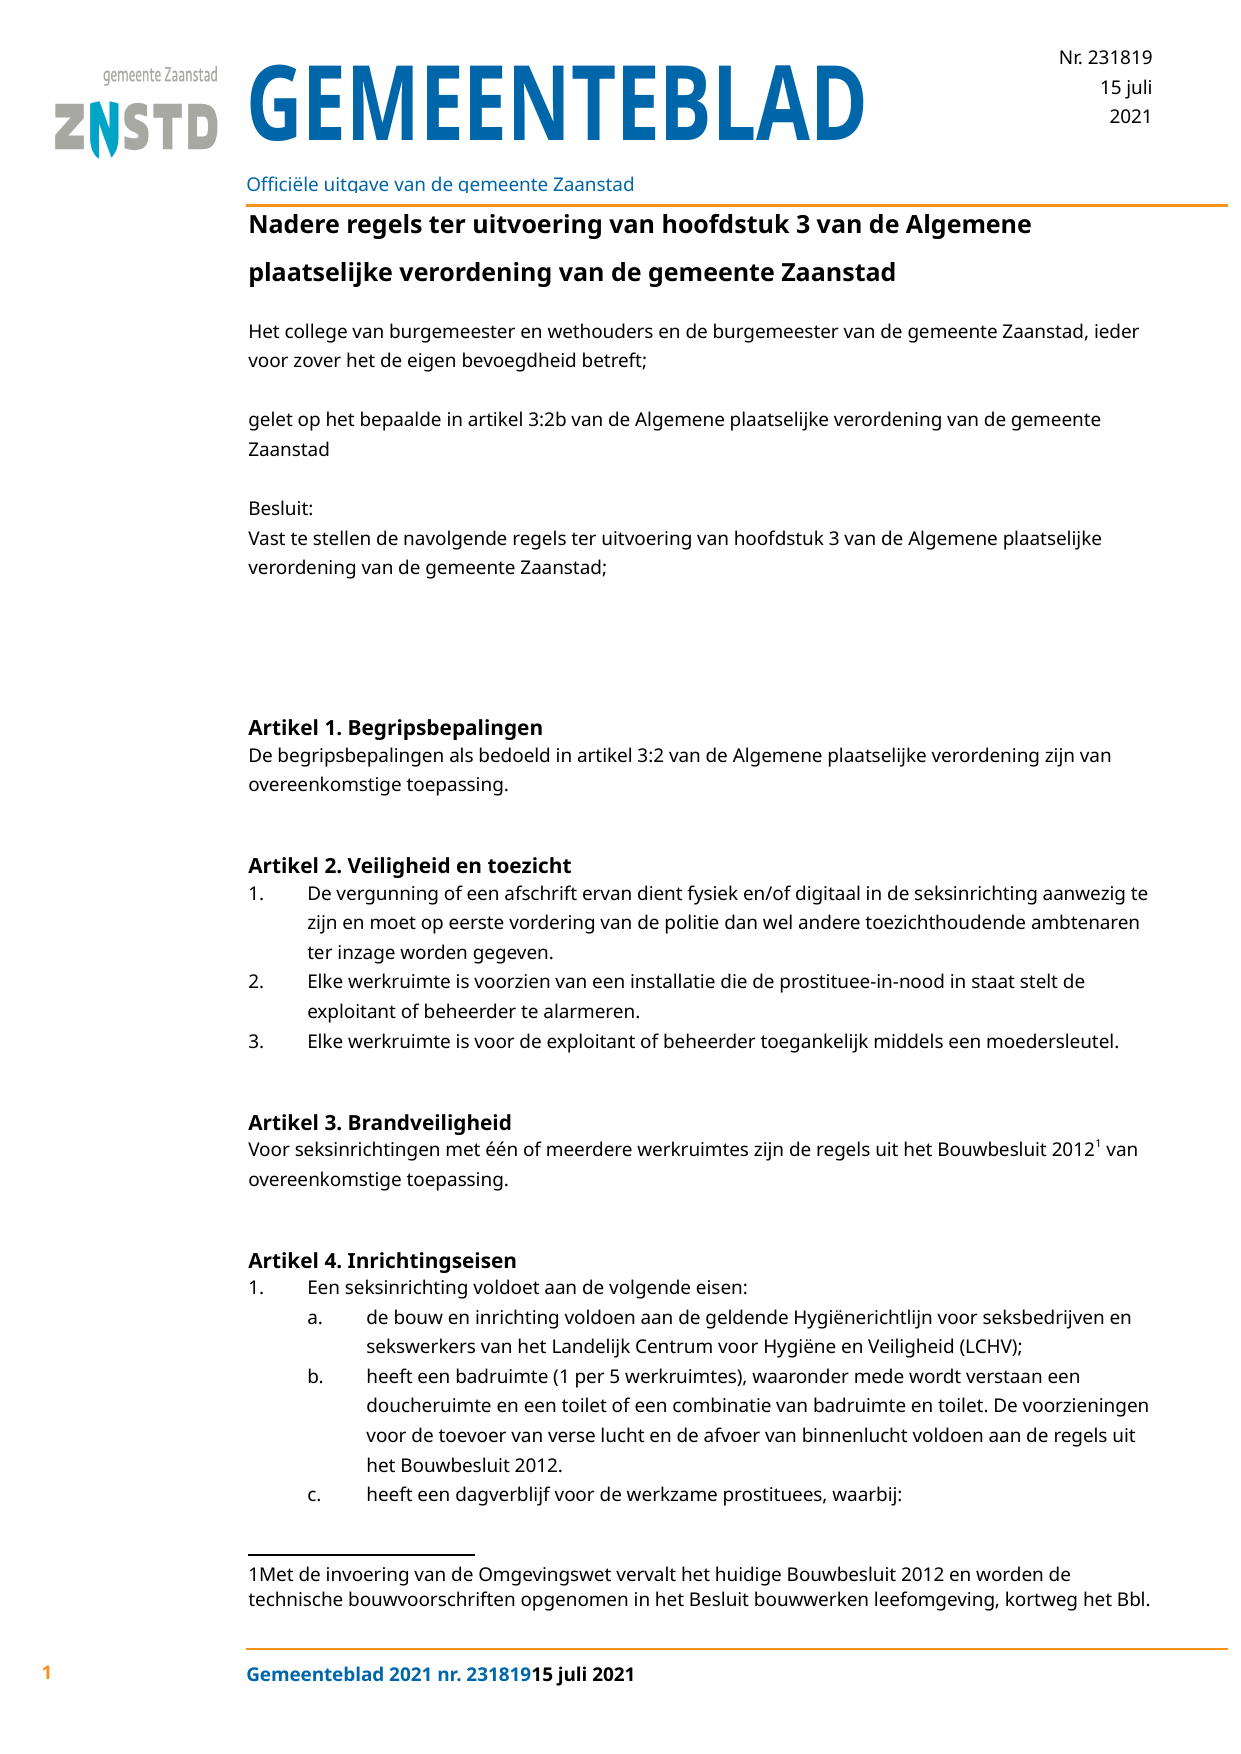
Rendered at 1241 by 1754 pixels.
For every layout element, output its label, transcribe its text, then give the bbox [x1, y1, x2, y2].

list Elke werkruimte is voorzien van een installatie die de prostituee-in-nood in staat stelt de exploitant of beheerder te alarmeren. [248, 969, 1152, 1024]
text Voor seksinrichtingen met één of meerdere werkruimtes zijn de regels uit het Bouwbesluit 2012 van overeenkomstige toepassing. [248, 1136, 1152, 1192]
list De vergunning of een afschrift ervan dient fysiek en/of digitaal in de seksinrichting aanwezig te zijn en moet op eerste vordering van de politie dan wel andere toezichthoudende ambtenaren ter inzage worden gegeven. [248, 880, 1152, 965]
text Besluit: [248, 495, 1152, 521]
text Artikel 2. Veiligheid en toezicht [248, 851, 1152, 880]
list heeft een dagverblijf voor de werkzame prostituees, waarbij: [307, 1481, 1152, 1507]
list heeft een badruimte (1 per 5 werkruimtes), waaronder mede wordt verstaan een doucheruimte en een toilet of een combinatie van badruimte en toilet. De voorzieningen voor de toevoer van verse lucht en de afvoer van binnenlucht voldoen aan de regels uit het Bouwbesluit 2012. [307, 1363, 1152, 1477]
picture [41, 47, 231, 172]
list Een seksinrichting voldoet aan de volgende eisen: [248, 1274, 1152, 1300]
text Vast te stellen de navolgende regels ter uitvoering van hoofdstuk 3 van de Algemene plaatselijke verordening van de gemeente Zaanstad; [248, 525, 1152, 580]
text Het college van burgemeester en wethouders en de burgemeester van de gemeente Zaanstad, ieder voor zover het de eigen bevoegdheid betreft; [248, 318, 1152, 373]
text Met de invoering van de Omgevingswet vervalt het huidige Bouwbesluit 2012 en worden de technische bouwvoorschriften opgenomen in het Besluit bouwwerken leefomgeving, kortweg het Bbl. [248, 1561, 1152, 1612]
list Elke werkruimte is voor de exploitant of beheerder toegankelijk middels een moedersleutel. [248, 1028, 1152, 1053]
text Artikel 1. Begripsbepalingen [248, 713, 1152, 742]
text gelet op het bepaalde in artikel 3:2b van de Algemene plaatselijke verordening van de gemeente Zaanstad [248, 407, 1152, 462]
text De begripsbepalingen als bedoeld in artikel 3:2 van de Algemene plaatselijke verordening zijn van overeenkomstige toepassing. [248, 742, 1152, 797]
text Artikel 4. Inrichtingseisen [248, 1246, 1152, 1274]
text Artikel 3. Brandveiligheid [248, 1108, 1152, 1136]
list de bouw en inrichting voldoen aan de geldende Hygiënerichtlijn voor seksbedrijven en sekswerkers van het Landelijk Centrum voor Hygiëne en Veiligheid (LCHV); [307, 1304, 1152, 1359]
text Nadere regels ter uitvoering van hoofdstuk 3 van de Algemene plaatselijke verordening van de gemeente Zaanstad [248, 207, 1152, 288]
